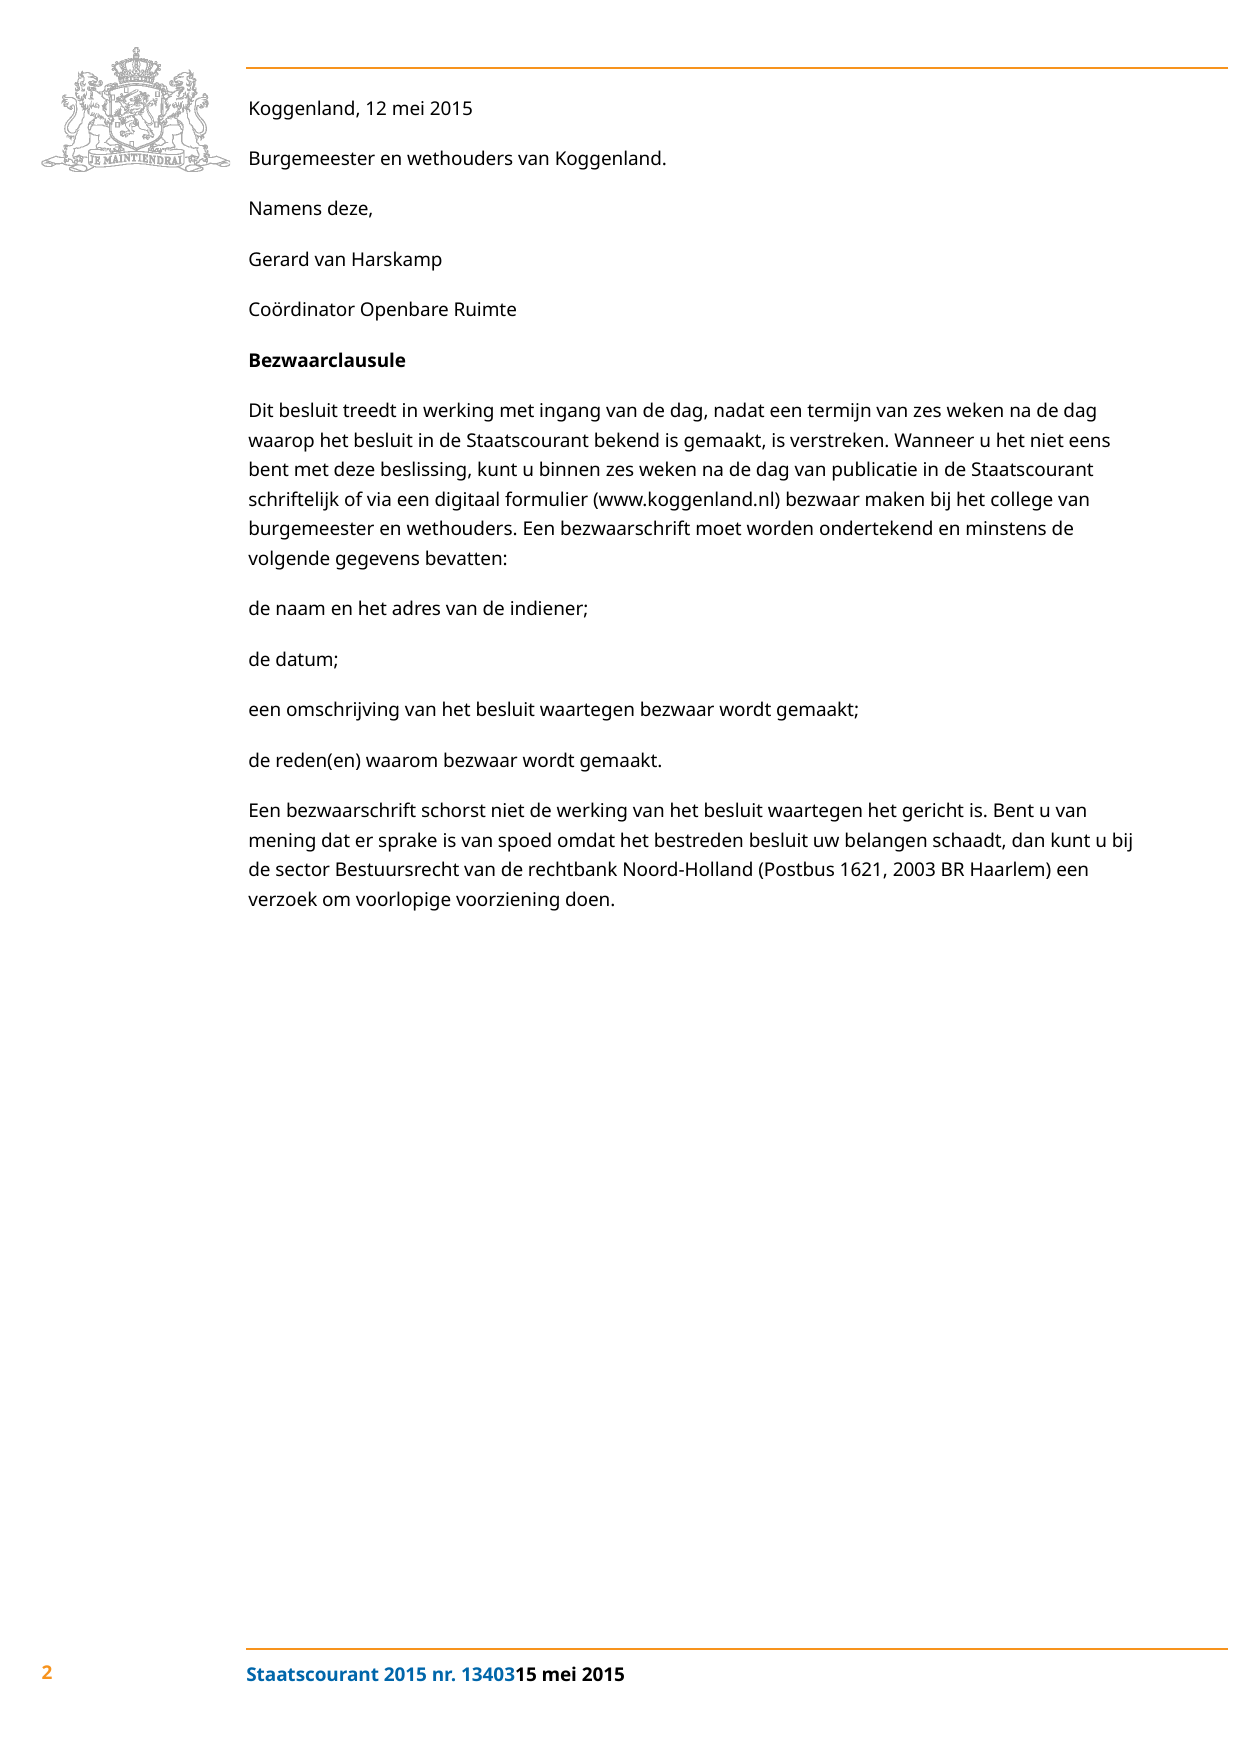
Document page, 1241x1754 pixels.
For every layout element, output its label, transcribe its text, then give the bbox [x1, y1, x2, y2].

text een omschrijving van het besluit waartegen bezwaar wordt gemaakt; [248, 696, 1152, 722]
text de naam en het adres van de indiener; [248, 596, 1152, 621]
text Dit besluit treedt in werking met ingang van de dag, nadat een termijn van zes weken na de dag waarop het besluit in de Staatscourant bekend is gemaakt, is verstreken. Wanneer u het niet eens bent met deze beslissing, kunt u binnen zes weken na de dag van publicatie in de Staatscourant schriftelijk of via een digitaal formulier (www.koggenland.nl) bezwaar maken bij het college van burgemeester en wethouders. Een bezwaarschrift moet worden ondertekend en minstens de volgende gegevens bevatten: [248, 397, 1152, 571]
picture [41, 47, 231, 172]
text Coördinator Openbare Ruimte [248, 296, 1152, 322]
text Bezwaarclausule [248, 347, 1152, 373]
text de reden(en) waarom bezwaar wordt gemaakt. [248, 747, 1152, 773]
text Een bezwaarschrift schorst niet de werking van het besluit waartegen het gericht is. Bent u van mening dat er sprake is van spoed omdat het bestreden besluit uw belangen schaadt, dan kunt u bij de sector Bestuursrecht van de rechtbank Noord-Holland (Postbus 1621, 2003 BR Haarlem) een verzoek om voorlopige voorziening doen. [248, 797, 1152, 912]
text Namens deze, [248, 196, 1152, 221]
text de datum; [248, 646, 1152, 672]
text Koggenland, 12 mei 2015 [248, 95, 1152, 121]
text Burgemeester en wethouders van Koggenland. [248, 145, 1152, 171]
text Gerard van Harskamp [248, 246, 1152, 272]
